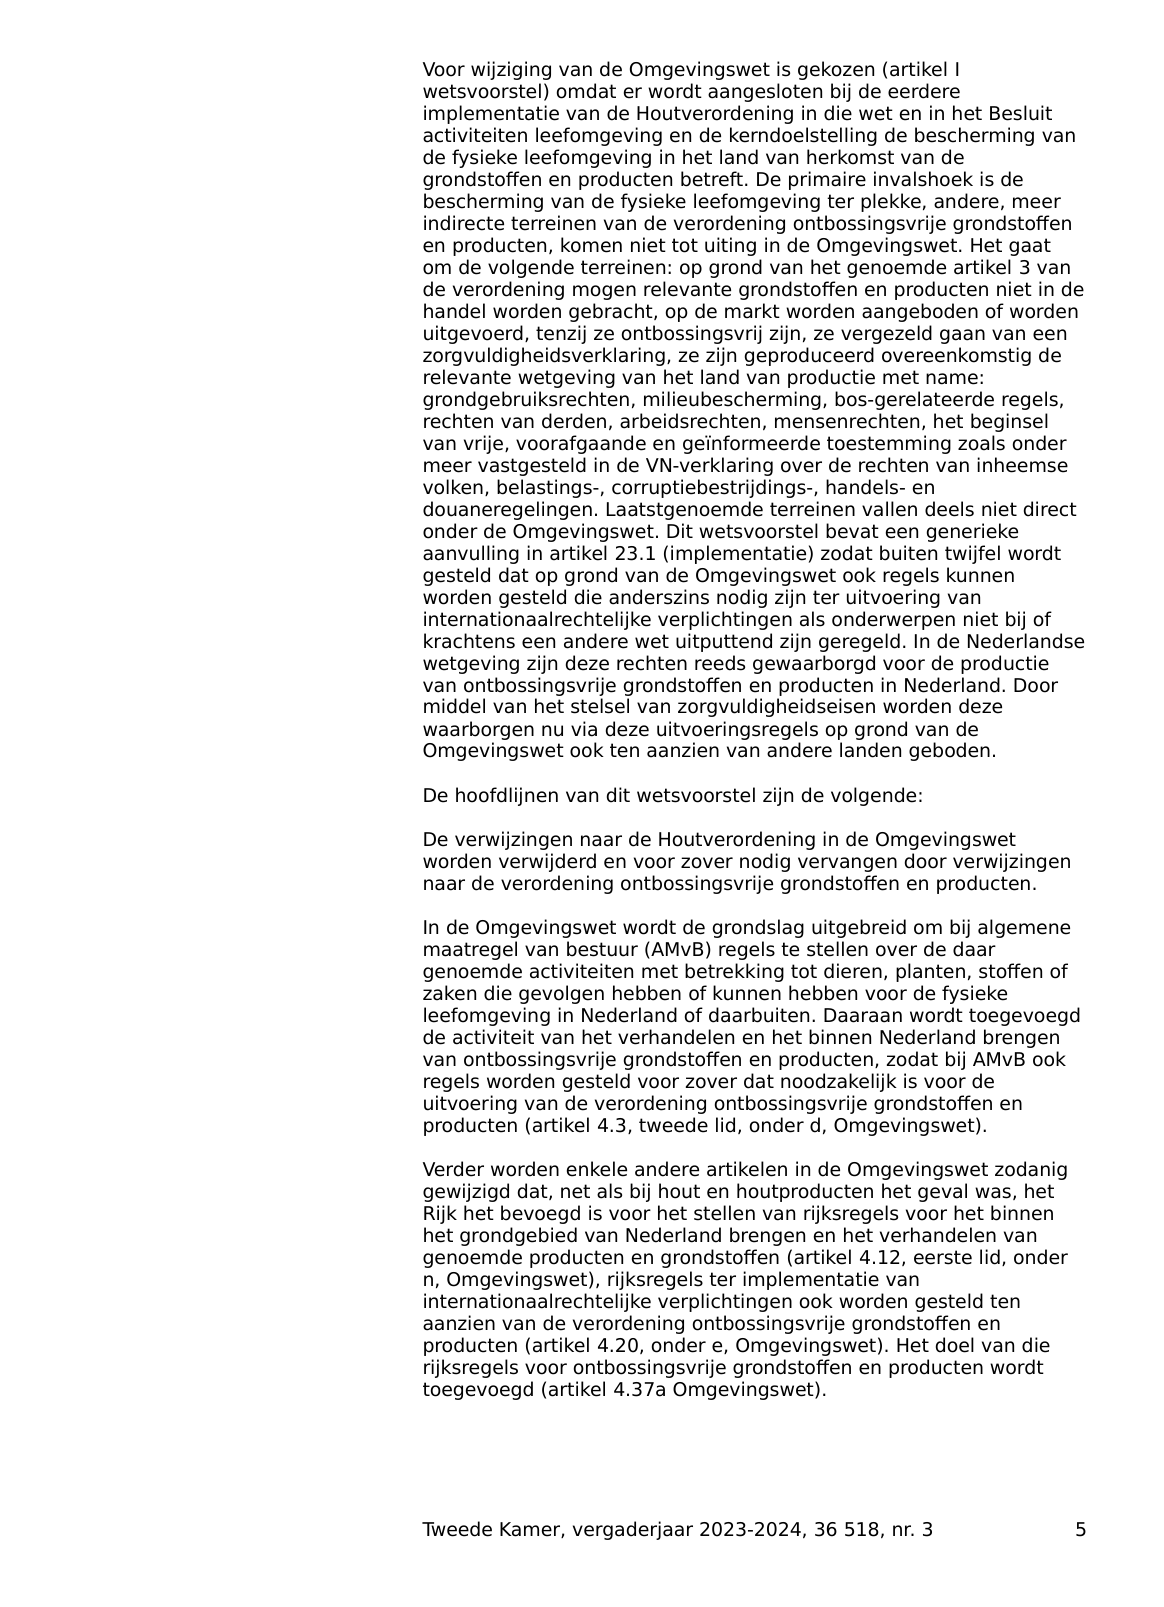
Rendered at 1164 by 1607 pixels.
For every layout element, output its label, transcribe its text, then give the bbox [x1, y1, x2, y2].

text In de Omgevingswet wordt de grondslag uitgebreid om bij algemene maatregel van bestuur (AMvB) regels te stellen over de daar genoemde activiteiten met betrekking tot dieren, planten, stoffen of zaken die gevolgen hebben of kunnen hebben voor de fysieke leefomgeving in Nederland of daarbuiten. Daaraan wordt toegevoegd de activiteit van het verhandelen en het binnen Nederland brengen van ontbossingsvrije grondstoffen en producten, zodat bij AMvB ook regels worden gesteld voor zover dat noodzakelijk is voor de uitvoering van de verordening ontbossingsvrije grondstoffen en producten (artikel 4.3, tweede lid, onder d, Omgevingswet). [422, 917, 1087, 1137]
text Verder worden enkele andere artikelen in de Omgevingswet zodanig gewijzigd dat, net als bij hout en houtproducten het geval was, het Rijk het bevoegd is voor het stellen van rijksregels voor het binnen het grondgebied van Nederland brengen en het verhandelen van genoemde producten en grondstoffen (artikel 4.12, eerste lid, onder n, Omgevingswet), rijksregels ter implementatie van internationaalrechtelijke verplichtingen ook worden gesteld ten aanzien van de verordening ontbossingsvrije grondstoffen en producten (artikel 4.20, onder e, Omgevingswet). Het doel van die rijksregels voor ontbossingsvrije grondstoffen en producten wordt toegevoegd (artikel 4.37a Omgevingswet). [422, 1159, 1087, 1401]
text De verwijzingen naar de Houtverordening in de Omgevingswet worden verwijderd en voor zover nodig vervangen door verwijzingen naar de verordening ontbossingsvrije grondstoffen en producten. [422, 829, 1087, 895]
text Voor wijziging van de Omgevingswet is gekozen (artikel I wetsvoorstel) omdat er wordt aangesloten bij de eerdere implementatie van de Houtverordening in die wet en in het Besluit activiteiten leefomgeving en de kerndoelstelling de bescherming van de fysieke leefomgeving in het land van herkomst van de grondstoffen en producten betreft. De primaire invalshoek is de bescherming van de fysieke leefomgeving ter plekke, andere, meer indirecte terreinen van de verordening ontbossingsvrije grondstoffen en producten, komen niet tot uiting in de Omgevingswet. Het gaat om de volgende terreinen: op grond van het genoemde artikel 3 van de verordening mogen relevante grondstoffen en producten niet in de handel worden gebracht, op de markt worden aangeboden of worden uitgevoerd, tenzij ze ontbossingsvrij zijn, ze vergezeld gaan van een zorgvuldigheidsverklaring, ze zijn geproduceerd overeenkomstig de relevante wetgeving van het land van productie met name: grondgebruiksrechten, milieubescherming, bos-gerelateerde regels, rechten van derden, arbeidsrechten, mensenrechten, het beginsel van vrije, voorafgaande en geïnformeerde toestemming zoals onder meer vastgesteld in de VN-verklaring over de rechten van inheemse volken, belastings-, corruptiebestrijdings-, handels- en douaneregelingen. Laatstgenoemde terreinen vallen deels niet direct onder de Omgevingswet. Dit wetsvoorstel bevat een generieke aanvulling in artikel 23.1 (implementatie) zodat buiten twijfel wordt gesteld dat op grond van de Omgevingswet ook regels kunnen worden gesteld die anderszins nodig zijn ter uitvoering van internationaalrechtelijke verplichtingen als onderwerpen niet bij of krachtens een andere wet uitputtend zijn geregeld. In de Nederlandse wetgeving zijn deze rechten reeds gewaarborgd voor de productie van ontbossingsvrije grondstoffen en producten in Nederland. Door middel van het stelsel van zorgvuldigheidseisen worden deze waarborgen nu via deze uitvoeringsregels op grond van de Omgevingswet ook ten aanzien van andere landen geboden. [422, 59, 1087, 762]
text De hoofdlijnen van dit wetsvoorstel zijn de volgende: [422, 784, 1087, 807]
